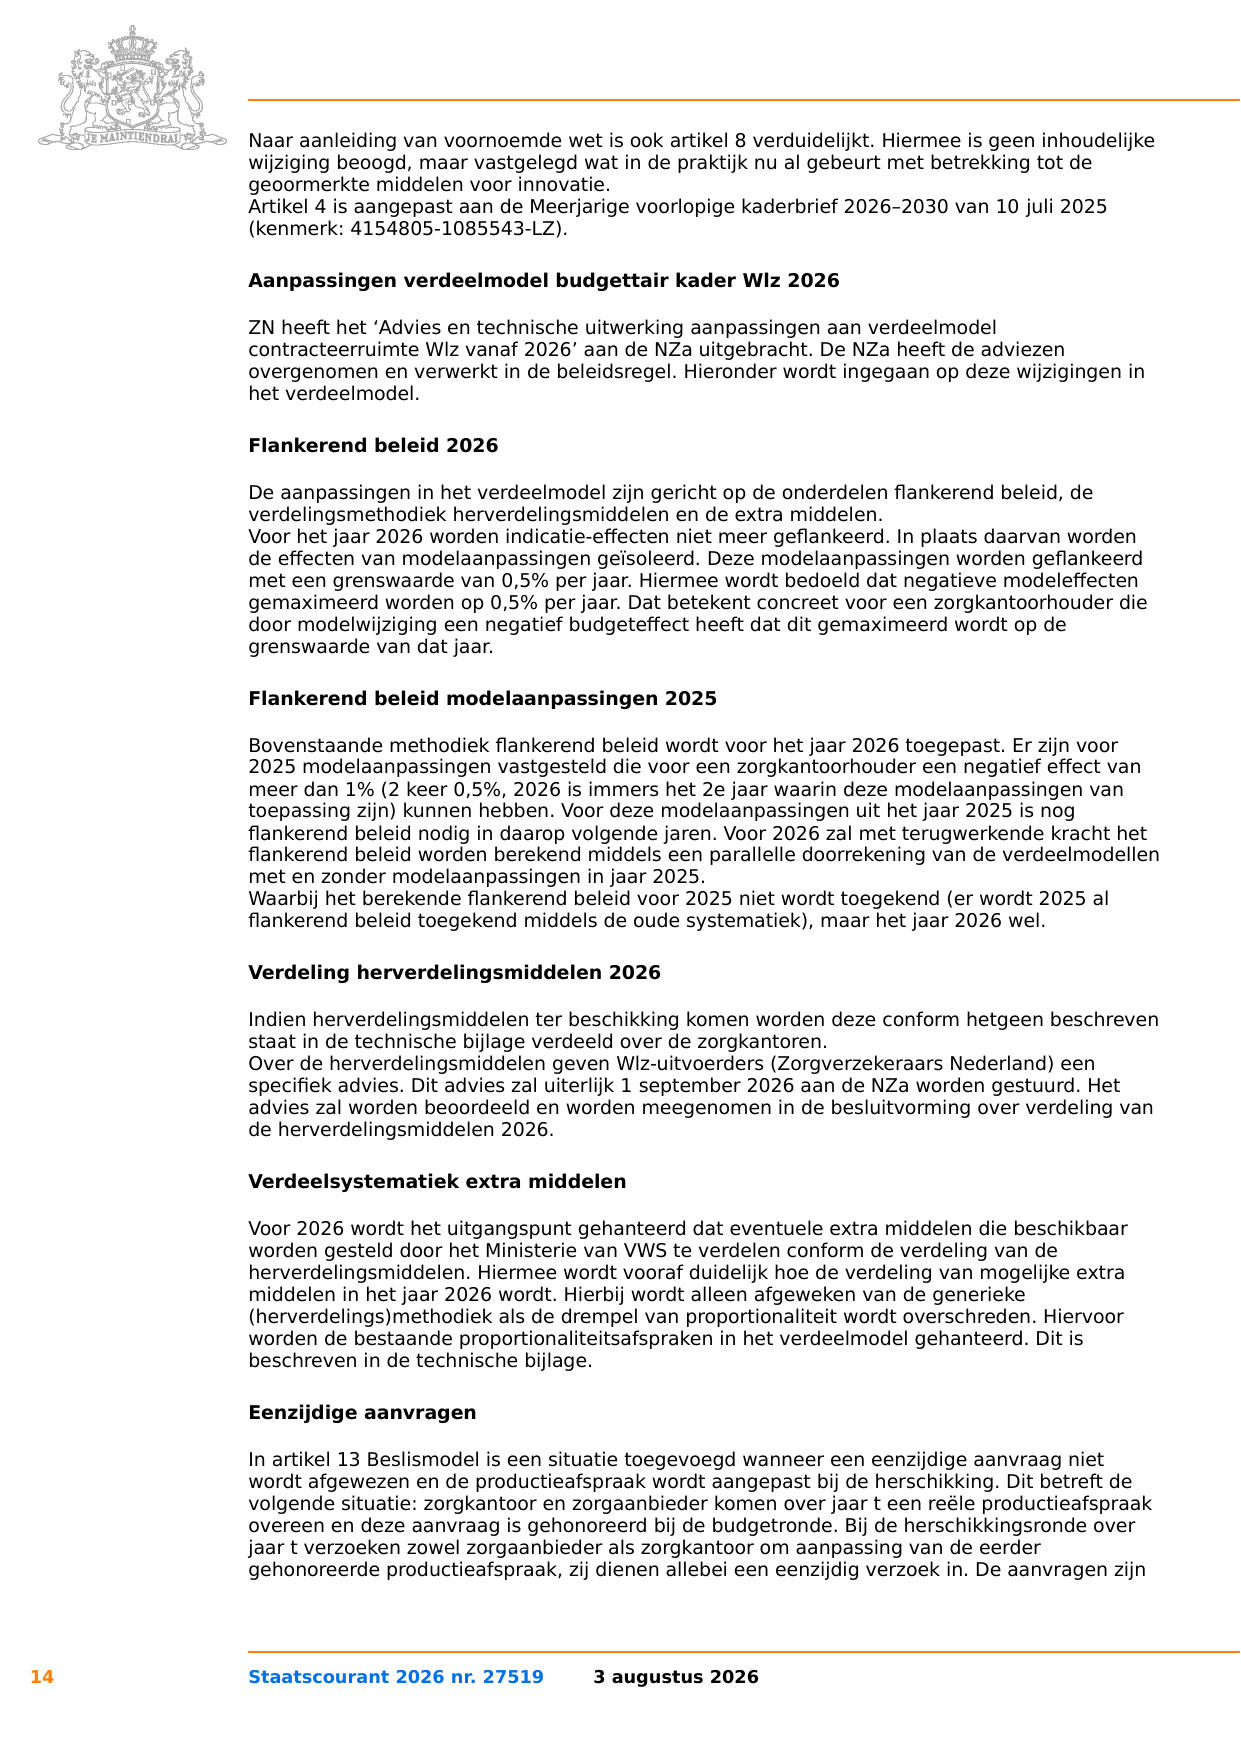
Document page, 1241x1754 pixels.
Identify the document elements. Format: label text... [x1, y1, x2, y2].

text Bovenstaande methodiek flankerend beleid wordt voor het jaar 2026 toegepast. Er zijn voor 2025 modelaanpassingen vastgesteld die voor een zorgkantoorhouder een negatief effect van meer dan 1% (2 keer 0,5%, 2026 is immers het 2e jaar waarin deze modelaanpassingen van toepassing zijn) kunnen hebben. Voor deze modelaanpassingen uit het jaar 2025 is nog flankerend beleid nodig in daarop volgende jaren. Voor 2026 zal met terugwerkende kracht het flankerend beleid worden berekend middels een parallelle doorrekening van de verdeelmodellen met en zonder modelaanpassingen in jaar 2025. [248, 734, 1163, 888]
subtitle Flankerend beleid 2026 [248, 435, 1163, 457]
text Waarbij het berekende flankerend beleid voor 2025 niet wordt toegekend (er wordt 2025 al flankerend beleid toegekend middels de oude systematiek), maar het jaar 2026 wel. [248, 888, 1163, 932]
text Over de herverdelingsmiddelen geven Wlz-uitvoerders (Zorgverzekeraars Nederland) een specifiek advies. Dit advies zal uiterlijk 1 september 2026 aan de NZa worden gestuurd. Het advies zal worden beoordeeld en worden meegenomen in de besluitvorming over verdeling van de herverdelingsmiddelen 2026. [248, 1053, 1163, 1141]
text ZN heeft het ‘Advies en technische uitwerking aanpassingen aan verdeelmodel contracteerruimte Wlz vanaf 2026’ aan de NZa uitgebracht. De NZa heeft de adviezen overgenomen en verwerkt in de beleidsregel. Hieronder wordt ingegaan op deze wijzigingen in het verdeelmodel. [248, 317, 1163, 405]
subtitle Flankerend beleid modelaanpassingen 2025 [248, 687, 1163, 709]
text In artikel 13 Beslismodel is een situatie toegevoegd wanneer een eenzijdige aanvraag niet wordt afgewezen en de productieafspraak wordt aangepast bij de herschikking. Dit betreft de volgende situatie: zorgkantoor en zorgaanbieder komen over jaar t een reële productieafspraak overeen en deze aanvraag is gehonoreerd bij de budgetronde. Bij de herschikkingsronde over jaar t verzoeken zowel zorgaanbieder als zorgkantoor om aanpassing van de eerder gehonoreerde productieafspraak, zij dienen allebei een eenzijdig verzoek in. De aanvragen zijn [248, 1449, 1163, 1581]
text Naar aanleiding van voornoemde wet is ook artikel 8 verduidelijkt. Hiermee is geen inhoudelijke wijziging beoogd, maar vastgelegd wat in de praktijk nu al gebeurt met betrekking tot de geoormerkte middelen voor innovatie. [248, 130, 1163, 196]
text Voor het jaar 2026 worden indicatie-effecten niet meer geflankeerd. In plaats daarvan worden de effecten van modelaanpassingen geïsoleerd. Deze modelaanpassingen worden geflankeerd met een grenswaarde van 0,5% per jaar. Hiermee wordt bedoeld dat negatieve modeleffecten gemaximeerd worden op 0,5% per jaar. Dat betekent concreet voor een zorgkantoorhouder die door modelwijziging een negatief budgeteffect heeft dat dit gemaximeerd wordt op de grenswaarde van dat jaar. [248, 526, 1163, 657]
picture [38, 25, 227, 150]
text Voor 2026 wordt het uitgangspunt gehanteerd dat eventuele extra middelen die beschikbaar worden gesteld door het Ministerie van VWS te verdelen conform de verdeling van de herverdelingsmiddelen. Hiermee wordt vooraf duidelijk hoe de verdeling van mogelijke extra middelen in het jaar 2026 wordt. Hierbij wordt alleen afgeweken van de generieke (herverdelings)methodiek als de drempel van proportionaliteit wordt overschreden. Hiervoor worden de bestaande proportionaliteitsafspraken in het verdeelmodel gehanteerd. Dit is beschreven in de technische bijlage. [248, 1218, 1163, 1372]
text Indien herverdelingsmiddelen ter beschikking komen worden deze conform hetgeen beschreven staat in de technische bijlage verdeeld over de zorgkantoren. [248, 1009, 1163, 1053]
subtitle Verdeling herverdelingsmiddelen 2026 [248, 962, 1163, 984]
subtitle Eenzijdige aanvragen [248, 1402, 1163, 1424]
subtitle Aanpassingen verdeelmodel budgettair kader Wlz 2026 [248, 270, 1163, 292]
subtitle Verdeelsystematiek extra middelen [248, 1171, 1163, 1193]
text Artikel 4 is aangepast aan de Meerjarige voorlopige kaderbrief 2026–2030 van 10 juli 2025 (kenmerk: 4154805-1085543-LZ). [248, 196, 1163, 240]
text De aanpassingen in het verdeelmodel zijn gericht op de onderdelen flankerend beleid, de verdelingsmethodiek herverdelingsmiddelen en de extra middelen. [248, 482, 1163, 526]
